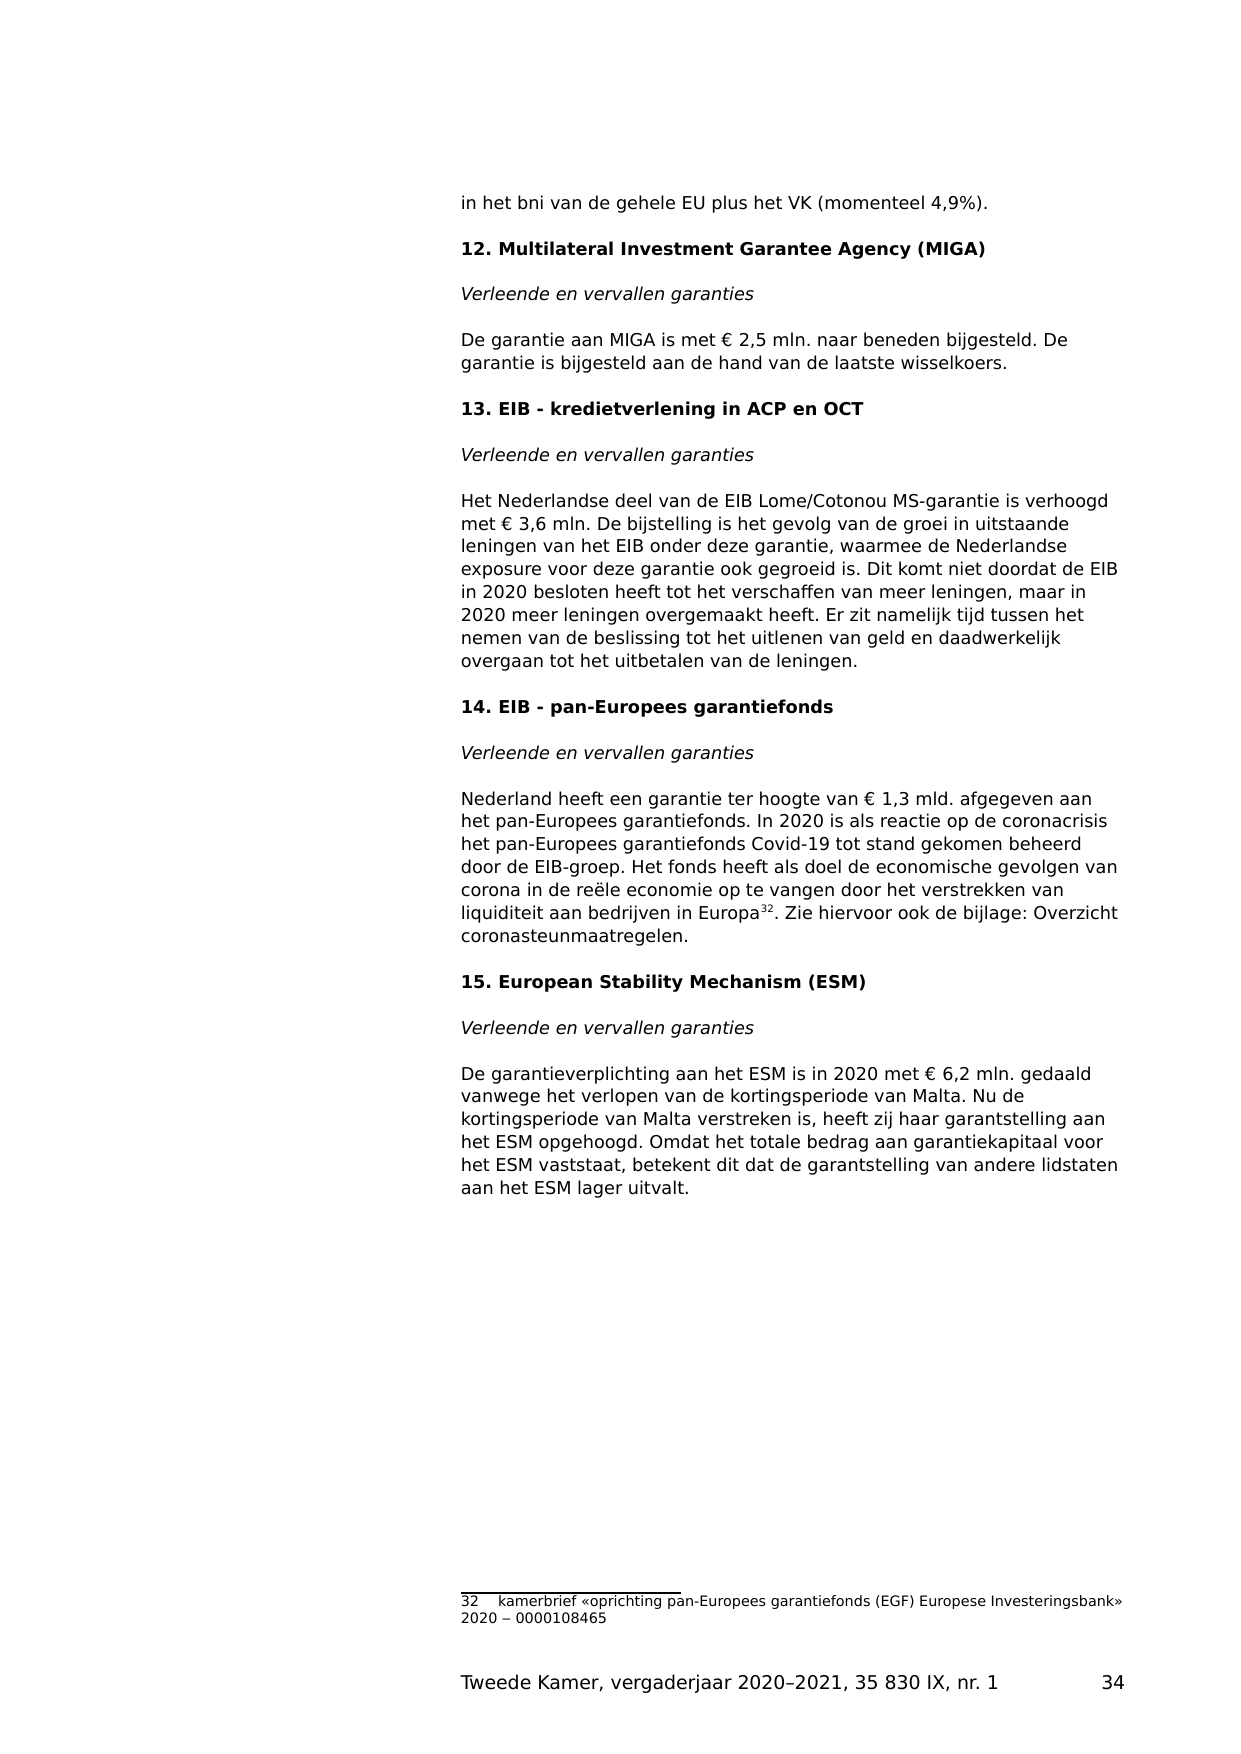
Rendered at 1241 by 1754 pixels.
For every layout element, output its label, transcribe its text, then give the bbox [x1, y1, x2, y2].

text Verleende en vervallen garanties [461, 1016, 1125, 1039]
text De garantie aan MIGA is met € 2,5 mln. naar beneden bijgesteld. De garantie is bijgesteld aan de hand van de laatste wisselkoers. [461, 328, 1125, 374]
text __ kamerbrief «oprichting pan-Europees garantiefonds (EGF) Europese Investeringsbank» 2020 ‒ 0000108465 [461, 1593, 1125, 1627]
text 13. EIB - kredietverlening in ACP en OCT [461, 397, 1125, 420]
text Verleende en vervallen garanties [461, 741, 1125, 764]
text 14. EIB - pan-Europees garantiefonds [461, 695, 1125, 718]
text Het Nederlandse deel van de EIB Lome/Cotonou MS-garantie is verhoogd met € 3,6 mln. De bijstelling is het gevolg van de groei in uitstaande leningen van het EIB onder deze garantie, waarmee de Nederlandse exposure voor deze garantie ook gegroeid is. Dit komt niet doordat de EIB in 2020 besloten heeft tot het verschaffen van meer leningen, maar in 2020 meer leningen overgemaakt heeft. Er zit namelijk tijd tussen het nemen van de beslissing tot het uitlenen van geld en daadwerkelijk overgaan tot het uitbetalen van de leningen. [461, 489, 1125, 672]
text Verleende en vervallen garanties [461, 282, 1125, 305]
text De garantieverplichting aan het ESM is in 2020 met € 6,2 mln. gedaald vanwege het verlopen van de kortingsperiode van Malta. Nu de kortingsperiode van Malta verstreken is, heeft zij haar garantstelling aan het ESM opgehoogd. Omdat het totale bedrag aan garantiekapitaal voor het ESM vaststaat, betekent dit dat de garantstelling van andere lidstaten aan het ESM lager uitvalt. [461, 1062, 1125, 1199]
text 15. European Stability Mechanism (ESM) [461, 970, 1125, 993]
text Verleende en vervallen garanties [461, 443, 1125, 466]
text in het bni van de gehele EU plus het VK (momenteel 4,9%). [461, 191, 1125, 214]
text Nederland heeft een garantie ter hoogte van € 1,3 mld. afgegeven aan het pan-Europees garantiefonds. In 2020 is als reactie op de coronacrisis het pan-Europees garantiefonds Covid-19 tot stand gekomen beheerd door de EIB-groep. Het fonds heeft als doel de economische gevolgen van corona in de reële economie op te vangen door het verstrekken van liquiditeit aan bedrijven in Europa. Zie hiervoor ook de bijlage: Overzicht coronasteunmaatregelen. [461, 787, 1125, 947]
text 12. Multilateral Investment Garantee Agency (MIGA) [461, 237, 1125, 259]
